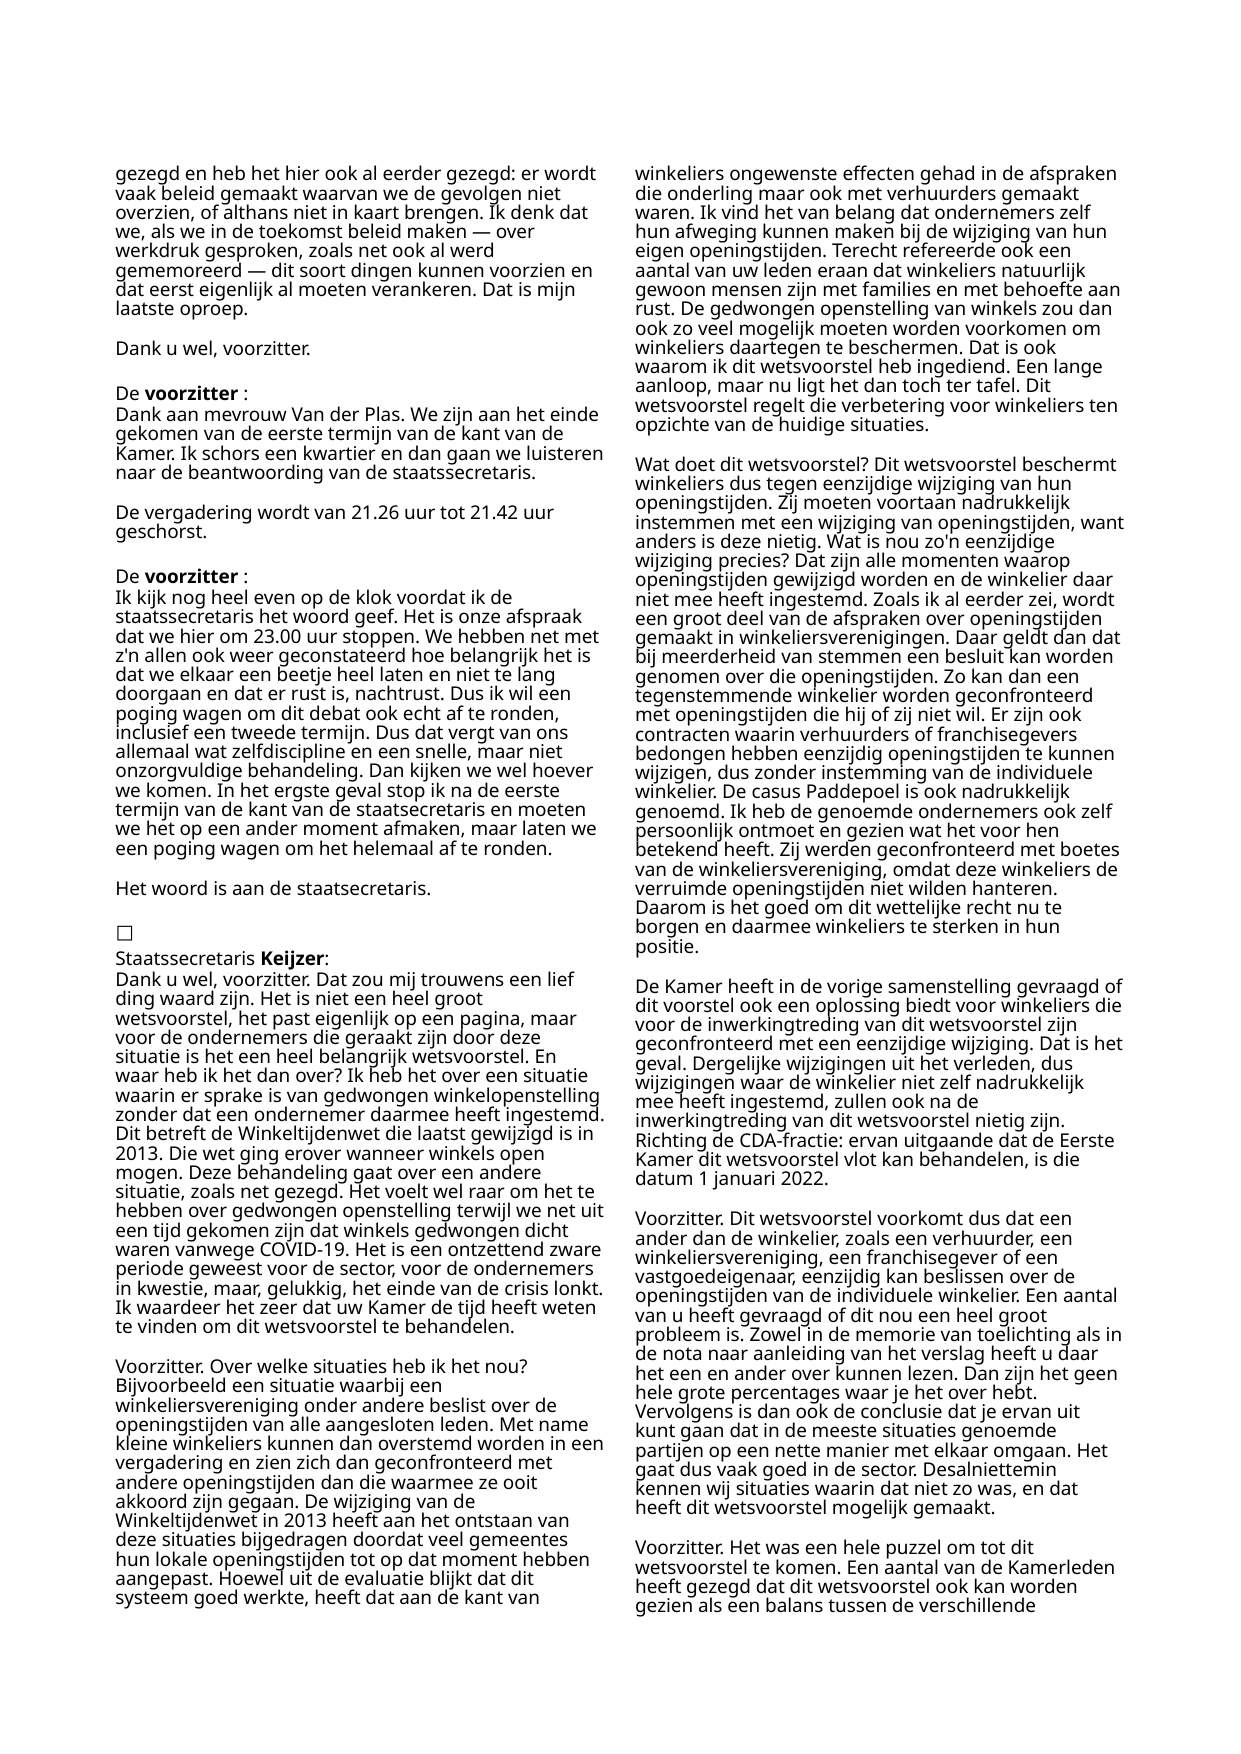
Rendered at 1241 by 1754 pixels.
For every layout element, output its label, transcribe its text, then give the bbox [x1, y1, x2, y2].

text Dank aan mevrouw Van der Plas. We zijn aan het einde gekomen van de eerste termijn van de kant van de Kamer. Ik schors een kwartier en dan gaan we luisteren naar de beantwoording van de staatssecretaris. [115, 406, 605, 483]
text Het woord is aan de staatsecretaris. [115, 879, 605, 899]
text De Kamer heeft in de vorige samenstelling gevraagd of dit voorstel ook een oplossing biedt voor winkeliers die voor de inwerkingtreding van dit wetsvoorstel zijn geconfronteerd met een eenzijdige wijziging. Dat is het geval. Dergelijke wijzigingen uit het verleden, dus wijzigingen waar de winkelier niet zelf nadrukkelijk mee heeft ingestemd, zullen ook na de inwerkingtreding van dit wetsvoorstel nietig zijn. Richting de CDA-fractie: ervan uitgaande dat de Eerste Kamer dit wetsvoorstel vlot kan behandelen, is die datum 1 januari 2022. [635, 978, 1125, 1189]
text Voorzitter. Dit wetsvoorstel voorkomt dus dat een ander dan de winkelier, zoals een verhuurder, een winkeliersvereniging, een franchisegever of een vastgoedeigenaar, eenzijdig kan beslissen over de openingstijden van de individuele winkelier. Een aantal van u heeft gevraagd of dit nou een heel groot probleem is. Zowel in de memorie van toelichting als in de nota naar aanleiding van het verslag heeft u daar het een en ander over kunnen lezen. Dan zijn het geen hele grote percentages waar je het over hebt. Vervolgens is dan ook de conclusie dat je ervan uit kunt gaan dat in de meeste situaties genoemde partijen op een nette manier met elkaar omgaan. Het gaat dus vaak goed in de sector. Desalniettemin kennen wij situaties waarin dat niet zo was, en dat heeft dit wetsvoorstel mogelijk gemaakt. [635, 1210, 1125, 1519]
text winkeliers ongewenste effecten gehad in de afspraken die onderling maar ook met verhuurders gemaakt waren. Ik vind het van belang dat ondernemers zelf hun afweging kunnen maken bij de wijziging van hun eigen openingstijden. Terecht refereerde ook een aantal van uw leden eraan dat winkeliers natuurlijk gewoon mensen zijn met families en met behoefte aan rust. De gedwongen openstelling van winkels zou dan ook zo veel mogelijk moeten worden voorkomen om winkeliers daartegen te beschermen. Dat is ook waarom ik dit wetsvoorstel heb ingediend. Een lange aanloop, maar nu ligt het dan toch ter tafel. Dit wetsvoorstel regelt die verbetering voor winkeliers ten opzichte van de huidige situaties. [635, 165, 1125, 435]
text Staatssecretaris Keijzer: [115, 945, 605, 971]
text Dank u wel, voorzitter. Dat zou mij trouwens een lief ding waard zijn. Het is niet een heel groot wetsvoorstel, het past eigenlijk op een pagina, maar voor de ondernemers die geraakt zijn door deze situatie is het een heel belangrijk wetsvoorstel. En waar heb ik het dan over? Ik heb het over een situatie waarin er sprake is van gedwongen winkelopenstelling zonder dat een ondernemer daarmee heeft ingestemd. Dit betreft de Winkeltijdenwet die laatst gewijzigd is in 2013. Die wet ging erover wanneer winkels open mogen. Deze behandeling gaat over een andere situatie, zoals net gezegd. Het voelt wel raar om het te hebben over gedwongen openstelling terwijl we net uit een tijd gekomen zijn dat winkels gedwongen dicht waren vanwege COVID-19. Het is een ontzettend zware periode geweest voor de sector, voor de ondernemers in kwestie, maar, gelukkig, het einde van de crisis lonkt. Ik waardeer het zeer dat uw Kamer de tijd heeft weten te vinden om dit wetsvoorstel te behandelen. [115, 971, 605, 1337]
text ⬜ [115, 920, 605, 945]
text De voorzitter : [115, 380, 605, 406]
text Wat doet dit wetsvoorstel? Dit wetsvoorstel beschermt winkeliers dus tegen eenzijdige wijziging van hun openingstijden. Zij moeten voortaan nadrukkelijk instemmen met een wijziging van openingstijden, want anders is deze nietig. Wat is nou zo'n eenzijdige wijziging precies? Dat zijn alle momenten waarop openingstijden gewijzigd worden en de winkelier daar niet mee heeft ingestemd. Zoals ik al eerder zei, wordt een groot deel van de afspraken over openingstijden gemaakt in winkeliersverenigingen. Daar geldt dan dat bij meerderheid van stemmen een besluit kan worden genomen over die openingstijden. Zo kan dan een tegenstemmende winkelier worden geconfronteerd met openingstijden die hij of zij niet wil. Er zijn ook contracten waarin verhuurders of franchisegevers bedongen hebben eenzijdig openingstijden te kunnen wijzigen, dus zonder instemming van de individuele winkelier. De casus Paddepoel is ook nadrukkelijk genoemd. Ik heb de genoemde ondernemers ook zelf persoonlijk ontmoet en gezien wat het voor hen betekend heeft. Zij werden geconfronteerd met boetes van de winkeliersvereniging, omdat deze winkeliers de verruimde openingstijden niet wilden hanteren. Daarom is het goed om dit wettelijke recht nu te borgen en daarmee winkeliers te sterken in hun positie. [635, 456, 1125, 957]
text Voorzitter. Over welke situaties heb ik het nou? Bijvoorbeeld een situatie waarbij een winkeliersvereniging onder andere beslist over de openingstijden van alle aangesloten leden. Met name kleine winkeliers kunnen dan overstemd worden in een vergadering en zien zich dan geconfronteerd met andere openingstijden dan die waarmee ze ooit akkoord zijn gegaan. De wijziging van de Winkeltijdenwet in 2013 heeft aan het ontstaan van deze situaties bijgedragen doordat veel gemeentes hun lokale openingstijden tot op dat moment hebben aangepast. Hoewel uit de evaluatie blijkt dat dit systeem goed werkte, heeft dat aan de kant van [115, 1358, 605, 1608]
text Ik kijk nog heel even op de klok voordat ik de staatssecretaris het woord geef. Het is onze afspraak dat we hier om 23.00 uur stoppen. We hebben net met z'n allen ook weer geconstateerd hoe belangrijk het is dat we elkaar een beetje heel laten en niet te lang doorgaan en dat er rust is, nachtrust. Dus ik wil een poging wagen om dit debat ook echt af te ronden, inclusief een tweede termijn. Dus dat vergt van ons allemaal wat zelfdiscipline en een snelle, maar niet onzorgvuldige behandeling. Dan kijken we wel hoever we komen. In het ergste geval stop ik na de eerste termijn van de kant van de staatsecretaris en moeten we het op een ander moment afmaken, maar laten we een poging wagen om het helemaal af te ronden. [115, 589, 605, 859]
text Voorzitter. Het was een hele puzzel om tot dit wetsvoorstel te komen. Een aantal van de Kamerleden heeft gezegd dat dit wetsvoorstel ook kan worden gezien als een balans tussen de verschillende [635, 1539, 1125, 1616]
text Dank u wel, voorzitter. [115, 340, 605, 359]
text De vergadering wordt van 21.26 uur tot 21.42 uur geschorst. [115, 504, 605, 542]
text gezegd en heb het hier ook al eerder gezegd: er wordt vaak beleid gemaakt waarvan we de gevolgen niet overzien, of althans niet in kaart brengen. Ik denk dat we, als we in de toekomst beleid maken — over werkdruk gesproken, zoals net ook al werd gememoreerd — dit soort dingen kunnen voorzien en dat eerst eigenlijk al moeten verankeren. Dat is mijn laatste oproep. [115, 165, 605, 319]
text De voorzitter : [115, 563, 605, 589]
